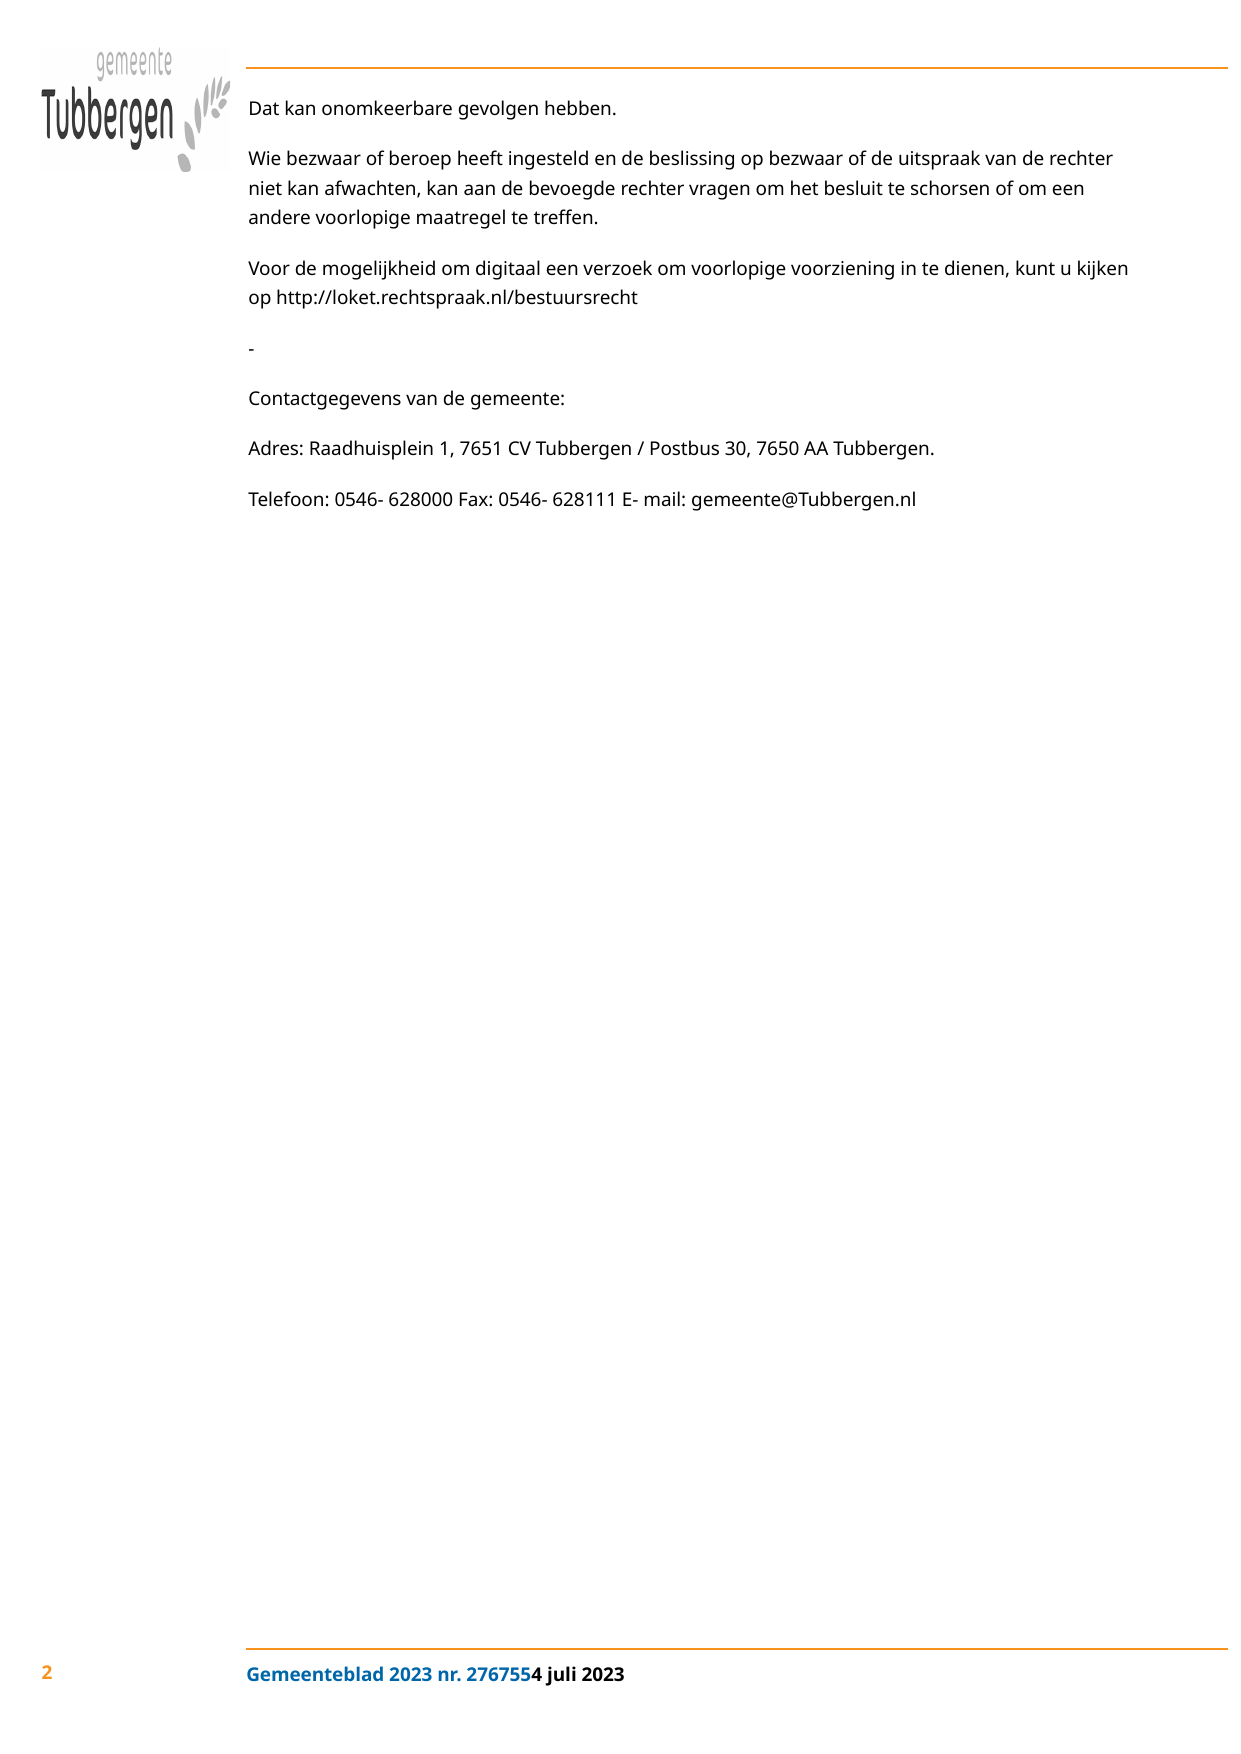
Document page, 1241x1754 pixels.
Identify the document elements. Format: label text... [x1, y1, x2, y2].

text Contactgegevens van de gemeente: [248, 385, 1152, 411]
text Dat kan onomkeerbare gevolgen hebben. [248, 95, 1152, 121]
text Telefoon: 0546- 628000 Fax: 0546- 628111 E- mail: gemeente@Tubbergen.nl [248, 486, 1152, 512]
text Voor de mogelijkheid om digitaal een verzoek om voorlopige voorziening in te dienen, kunt u kijken op http://loket.rechtspraak.nl/bestuursrecht [248, 255, 1152, 310]
text Adres: Raadhuisplein 1, 7651 CV Tubbergen / Postbus 30, 7650 AA Tubbergen. [248, 436, 1152, 461]
text - [248, 335, 1152, 361]
text Wie bezwaar of beroep heeft ingesteld en de beslissing op bezwaar of de uitspraak van de rechter niet kan afwachten, kan aan de bevoegde rechter vragen om het besluit te schorsen of om een andere voorlopige maatregel te treffen. [248, 145, 1152, 230]
picture [41, 47, 231, 172]
